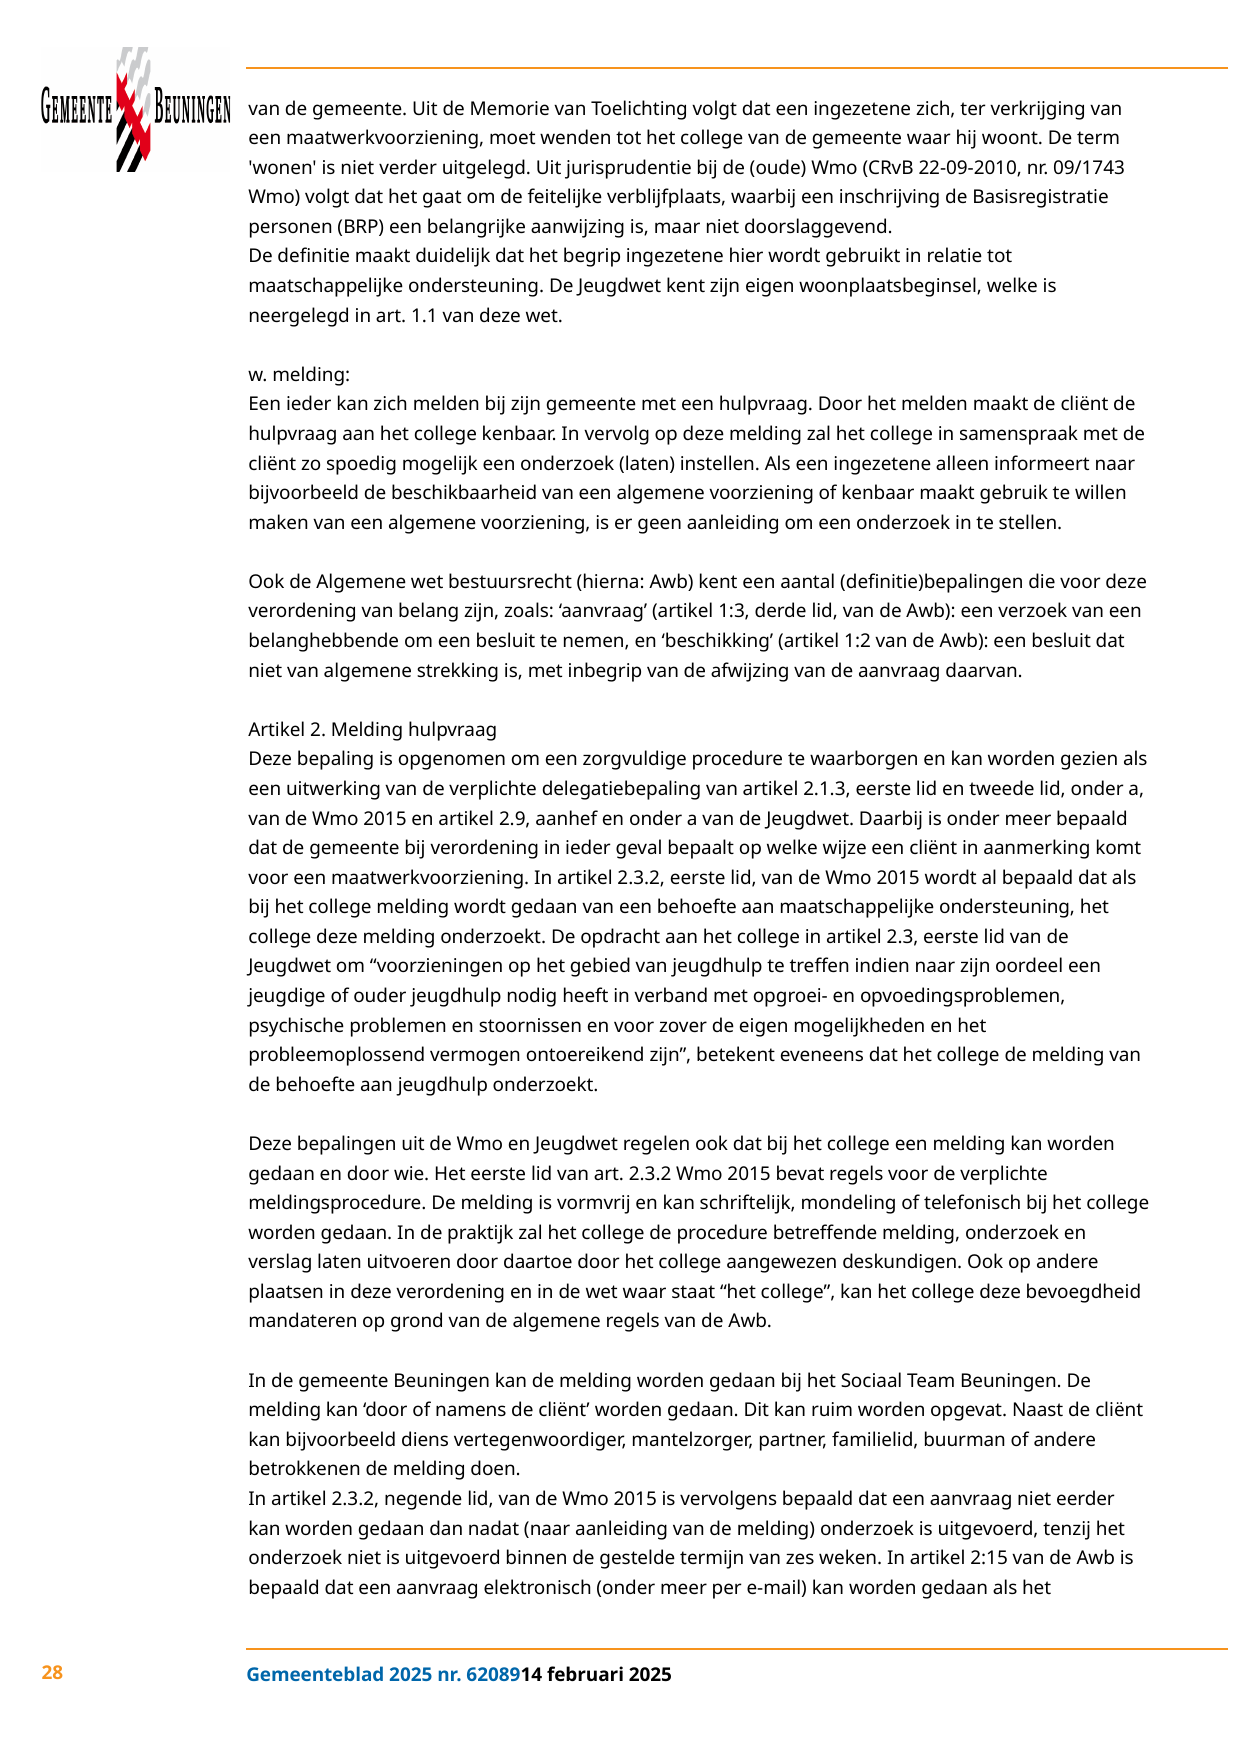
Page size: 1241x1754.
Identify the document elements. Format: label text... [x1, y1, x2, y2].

picture [41, 47, 231, 172]
text w. melding: [248, 361, 1152, 387]
text Ook de Algemene wet bestuursrecht (hierna: Awb) kent een aantal (definitie)bepalingen die voor deze verordening van belang zijn, zoals: ‘aanvraag’ (artikel 1:3, derde lid, van de Awb): een verzoek van een belanghebbende om een besluit te nemen, en ‘beschikking’ (artikel 1:2 van de Awb): een besluit dat niet van algemene strekking is, met inbegrip van de afwijzing van de aanvraag daarvan. [248, 568, 1152, 683]
text In artikel 2.3.2, negende lid, van de Wmo 2015 is vervolgens bepaald dat een aanvraag niet eerder kan worden gedaan dan nadat (naar aanleiding van de melding) onderzoek is uitgevoerd, tenzij het onderzoek niet is uitgevoerd binnen de gestelde termijn van zes weken. In artikel 2:15 van de Awb is bepaald dat een aanvraag elektronisch (onder meer per e-mail) kan worden gedaan als het [248, 1485, 1152, 1600]
text Artikel 2. Melding hulpvraag [248, 716, 1152, 742]
text In de gemeente Beuningen kan de melding worden gedaan bij het Sociaal Team Beuningen. De melding kan ‘door of namens de cliënt’ worden gedaan. Dit kan ruim worden opgevat. Naast de cliënt kan bijvoorbeeld diens vertegenwoordiger, mantelzorger, partner, familielid, buurman of andere betrokkenen de melding doen. [248, 1367, 1152, 1481]
text Deze bepalingen uit de Wmo en Jeugdwet regelen ook dat bij het college een melding kan worden gedaan en door wie. Het eerste lid van art. 2.3.2 Wmo 2015 bevat regels voor de verplichte meldingsprocedure. De melding is vormvrij en kan schriftelijk, mondeling of telefonisch bij het college worden gedaan. In de praktijk zal het college de procedure betreffende melding, onderzoek en verslag laten uitvoeren door daartoe door het college aangewezen deskundigen. Ook op andere plaatsen in deze verordening en in de wet waar staat “het college”, kan het college deze bevoegdheid mandateren op grond van de algemene regels van de Awb. [248, 1130, 1152, 1333]
text Deze bepaling is opgenomen om een zorgvuldige procedure te waarborgen en kan worden gezien als een uitwerking van de verplichte delegatiebepaling van artikel 2.1.3, eerste lid en tweede lid, onder a, van de Wmo 2015 en artikel 2.9, aanhef en onder a van de Jeugdwet. Daarbij is onder meer bepaald dat de gemeente bij verordening in ieder geval bepaalt op welke wijze een cliënt in aanmerking komt voor een maatwerkvoorziening. In artikel 2.3.2, eerste lid, van de Wmo 2015 wordt al bepaald dat als bij het college melding wordt gedaan van een behoefte aan maatschappelijke ondersteuning, het college deze melding onderzoekt. De opdracht aan het college in artikel 2.3, eerste lid van de Jeugdwet om “voorzieningen op het gebied van jeugdhulp te treffen indien naar zijn oordeel een jeugdige of ouder jeugdhulp nodig heeft in verband met opgroei- en opvoedingsproblemen, psychische problemen en stoornissen en voor zover de eigen mogelijkheden en het probleemoplossend vermogen ontoereikend zijn”, betekent eveneens dat het college de melding van de behoefte aan jeugdhulp onderzoekt. [248, 746, 1152, 1097]
text Een ieder kan zich melden bij zijn gemeente met een hulpvraag. Door het melden maakt de cliënt de hulpvraag aan het college kenbaar. In vervolg op deze melding zal het college in samenspraak met de cliënt zo spoedig mogelijk een onderzoek (laten) instellen. Als een ingezetene alleen informeert naar bijvoorbeeld de beschikbaarheid van een algemene voorziening of kenbaar maakt gebruik te willen maken van een algemene voorziening, is er geen aanleiding om een onderzoek in te stellen. [248, 391, 1152, 535]
text De definitie maakt duidelijk dat het begrip ingezetene hier wordt gebruikt in relatie tot maatschappelijke ondersteuning. De Jeugdwet kent zijn eigen woonplaatsbeginsel, welke is neergelegd in art. 1.1 van deze wet. [248, 243, 1152, 328]
text van de gemeente. Uit de Memorie van Toelichting volgt dat een ingezetene zich, ter verkrijging van een maatwerkvoorziening, moet wenden tot het college van de gemeente waar hij woont. De term 'wonen' is niet verder uitgelegd. Uit jurisprudentie bij de (oude) Wmo (CRvB 22-09-2010, nr. 09/1743 Wmo) volgt dat het gaat om de feitelijke verblijfplaats, waarbij een inschrijving de Basisregistratie personen (BRP) een belangrijke aanwijzing is, maar niet doorslaggevend. [248, 95, 1152, 239]
